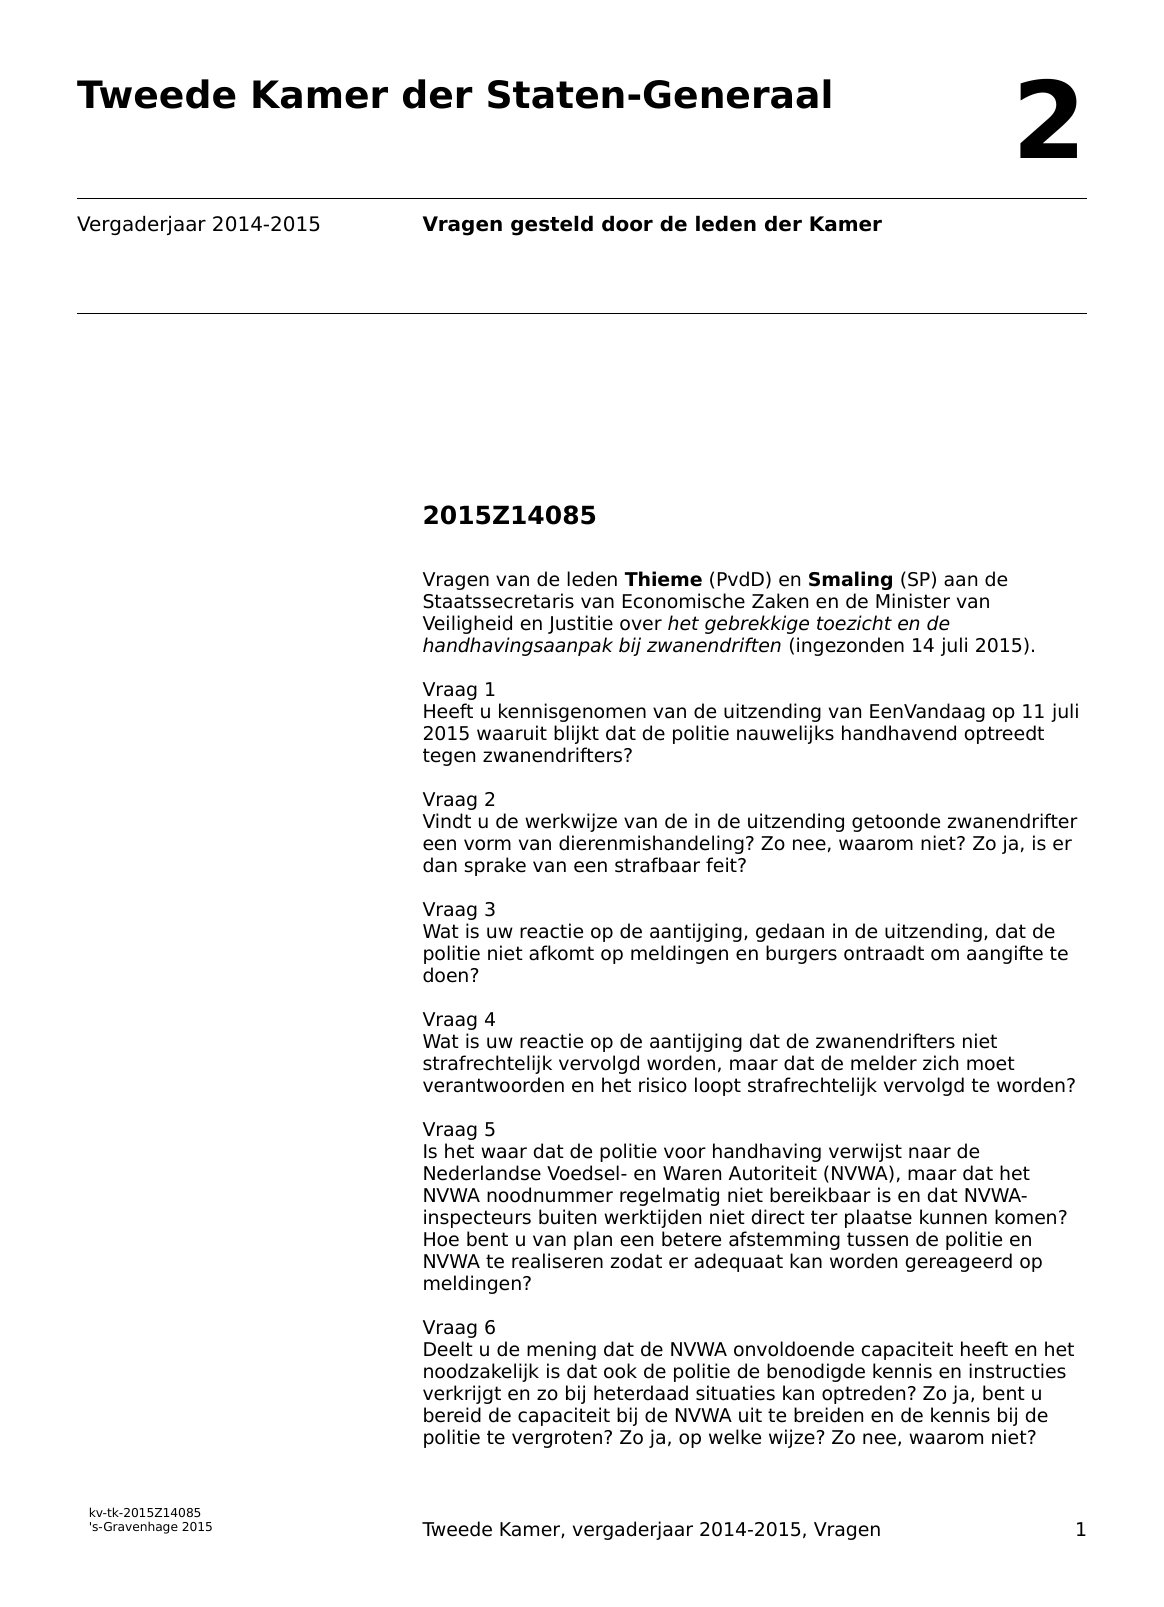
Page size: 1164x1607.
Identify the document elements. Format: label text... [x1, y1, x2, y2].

text Vragen van de leden Thieme (PvdD) en Smaling (SP) aan de Staatssecretaris van Economische Zaken en de Minister van Veiligheid en Justitie over het gebrekkige toezicht en de handhavingsaanpak bij zwanendriften (ingezonden 14 juli 2015). [422, 569, 1087, 657]
text Wat is uw reactie op de aantijging dat de zwanendrifters niet strafrechtelijk vervolgd worden, maar dat de melder zich moet verantwoorden en het risico loopt strafrechtelijk vervolgd te worden? [422, 1031, 1087, 1097]
text kv-tk-2015Z14085 [88, 1506, 323, 1520]
text Vindt u de werkwijze van de in de uitzending getoonde zwanendrifter een vorm van dierenmishandeling? Zo nee, waarom niet? Zo ja, is er dan sprake van een strafbaar feit? [422, 811, 1087, 877]
table_header 2 [886, 59, 1087, 198]
text Vraag 4 [422, 1009, 1087, 1031]
text Deelt u de mening dat de NVWA onvoldoende capaciteit heeft en het noodzakelijk is dat ook de politie de benodigde kennis en instructies verkrijgt en zo bij heterdaad situaties kan optreden? Zo ja, bent u bereid de capaciteit bij de NVWA uit te breiden en de kennis bij de politie te vergroten? Zo ja, op welke wijze? Zo nee, waarom niet? [422, 1339, 1087, 1449]
table_cell Vragen gesteld door de leden der Kamer [422, 199, 1087, 313]
text Vraag 1 [422, 679, 1087, 701]
text Heeft u kennisgenomen van de uitzending van EenVandaag op 11 juli 2015 waaruit blijkt dat de politie nauwelijks handhavend optreedt tegen zwanendrifters? [422, 701, 1087, 767]
text Wat is uw reactie op de aantijging, gedaan in de uitzending, dat de politie niet afkomt op meldingen en burgers ontraadt om aangifte te doen? [422, 921, 1087, 987]
text Vraag 3 [422, 899, 1087, 921]
text Vraag 2 [422, 789, 1087, 811]
text Vraag 5 [422, 1119, 1087, 1141]
text Is het waar dat de politie voor handhaving verwijst naar de Nederlandse Voedsel- en Waren Autoriteit (NVWA), maar dat het NVWA noodnummer regelmatig niet bereikbaar is en dat NVWA-inspecteurs buiten werktijden niet direct ter plaatse kunnen komen? Hoe bent u van plan een betere afstemming tussen de politie en NVWA te realiseren zodat er adequaat kan worden gereageerd op meldingen? [422, 1141, 1087, 1295]
text Vraag 6 [422, 1317, 1087, 1339]
table_header Tweede Kamer der Staten-Generaal [77, 59, 886, 198]
text 2015Z14085 [422, 501, 1087, 531]
text 's-Gravenhage 2015 [88, 1520, 323, 1534]
table_cell Vergaderjaar 2014-2015 [77, 199, 422, 313]
